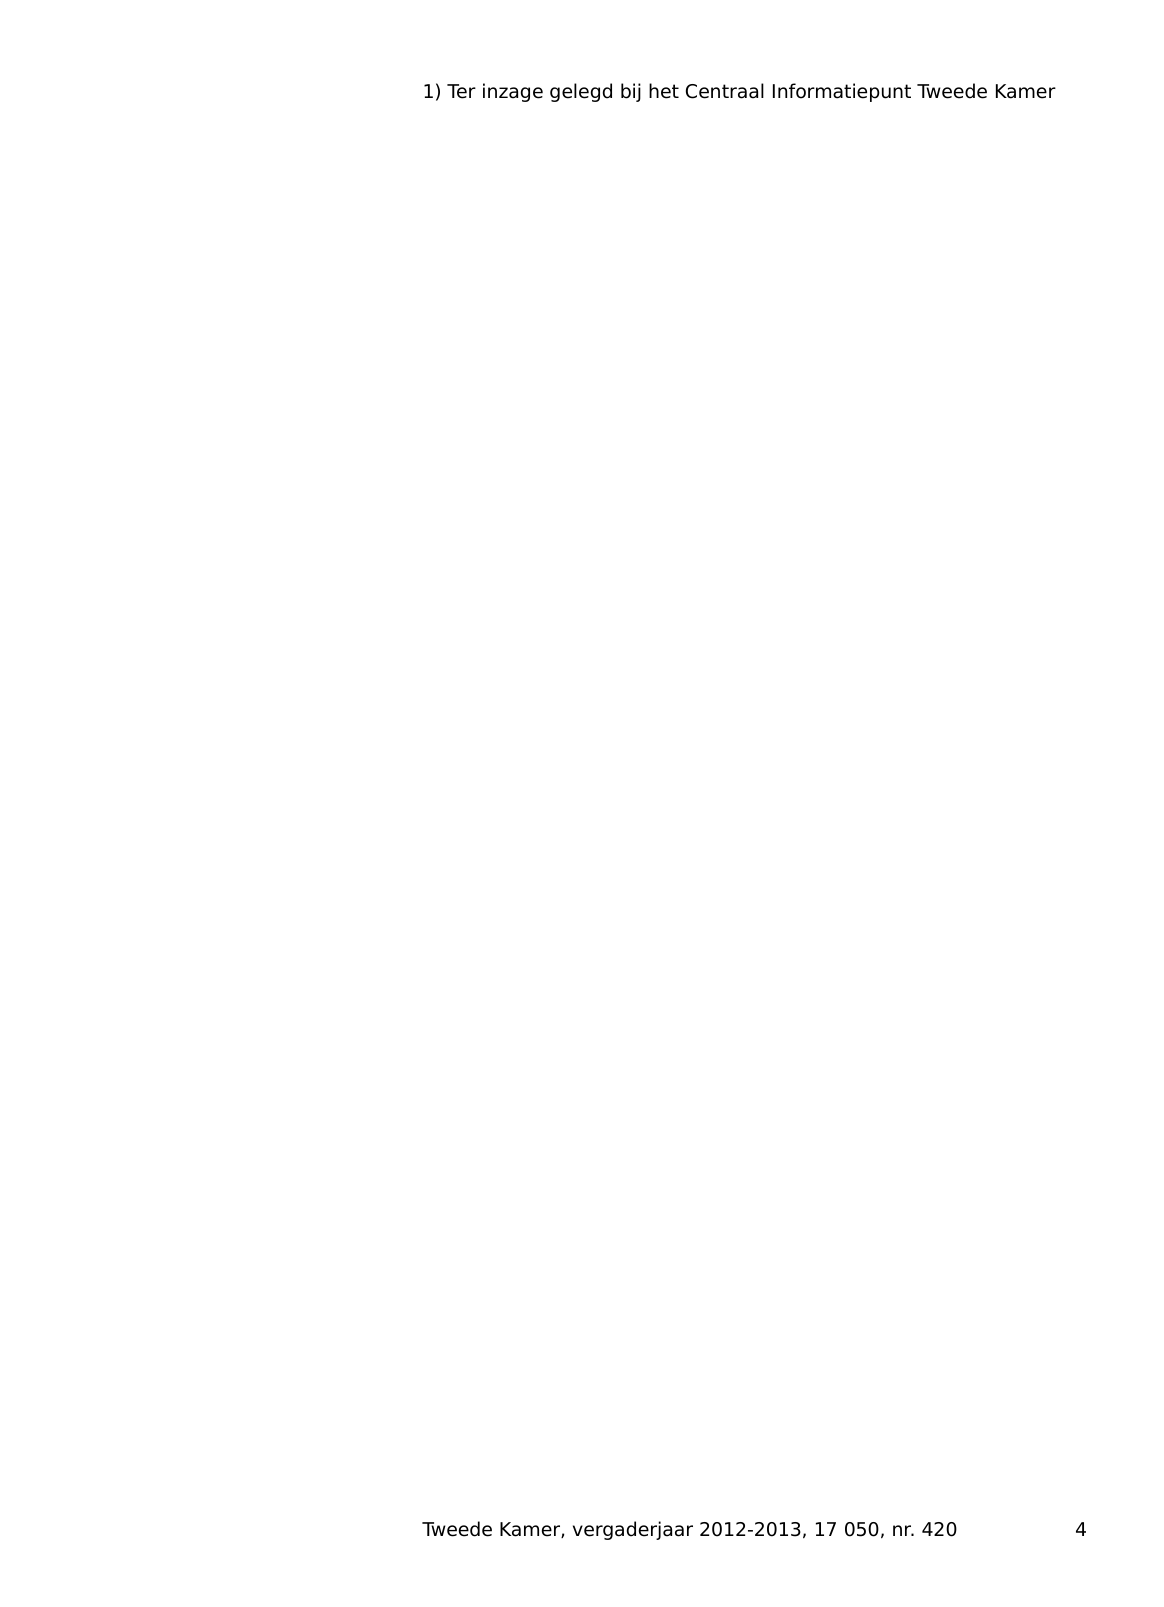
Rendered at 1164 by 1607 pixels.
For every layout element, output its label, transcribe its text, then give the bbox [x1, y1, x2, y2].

text 1) Ter inzage gelegd bij het Centraal Informatiepunt Tweede Kamer [422, 81, 1087, 103]
